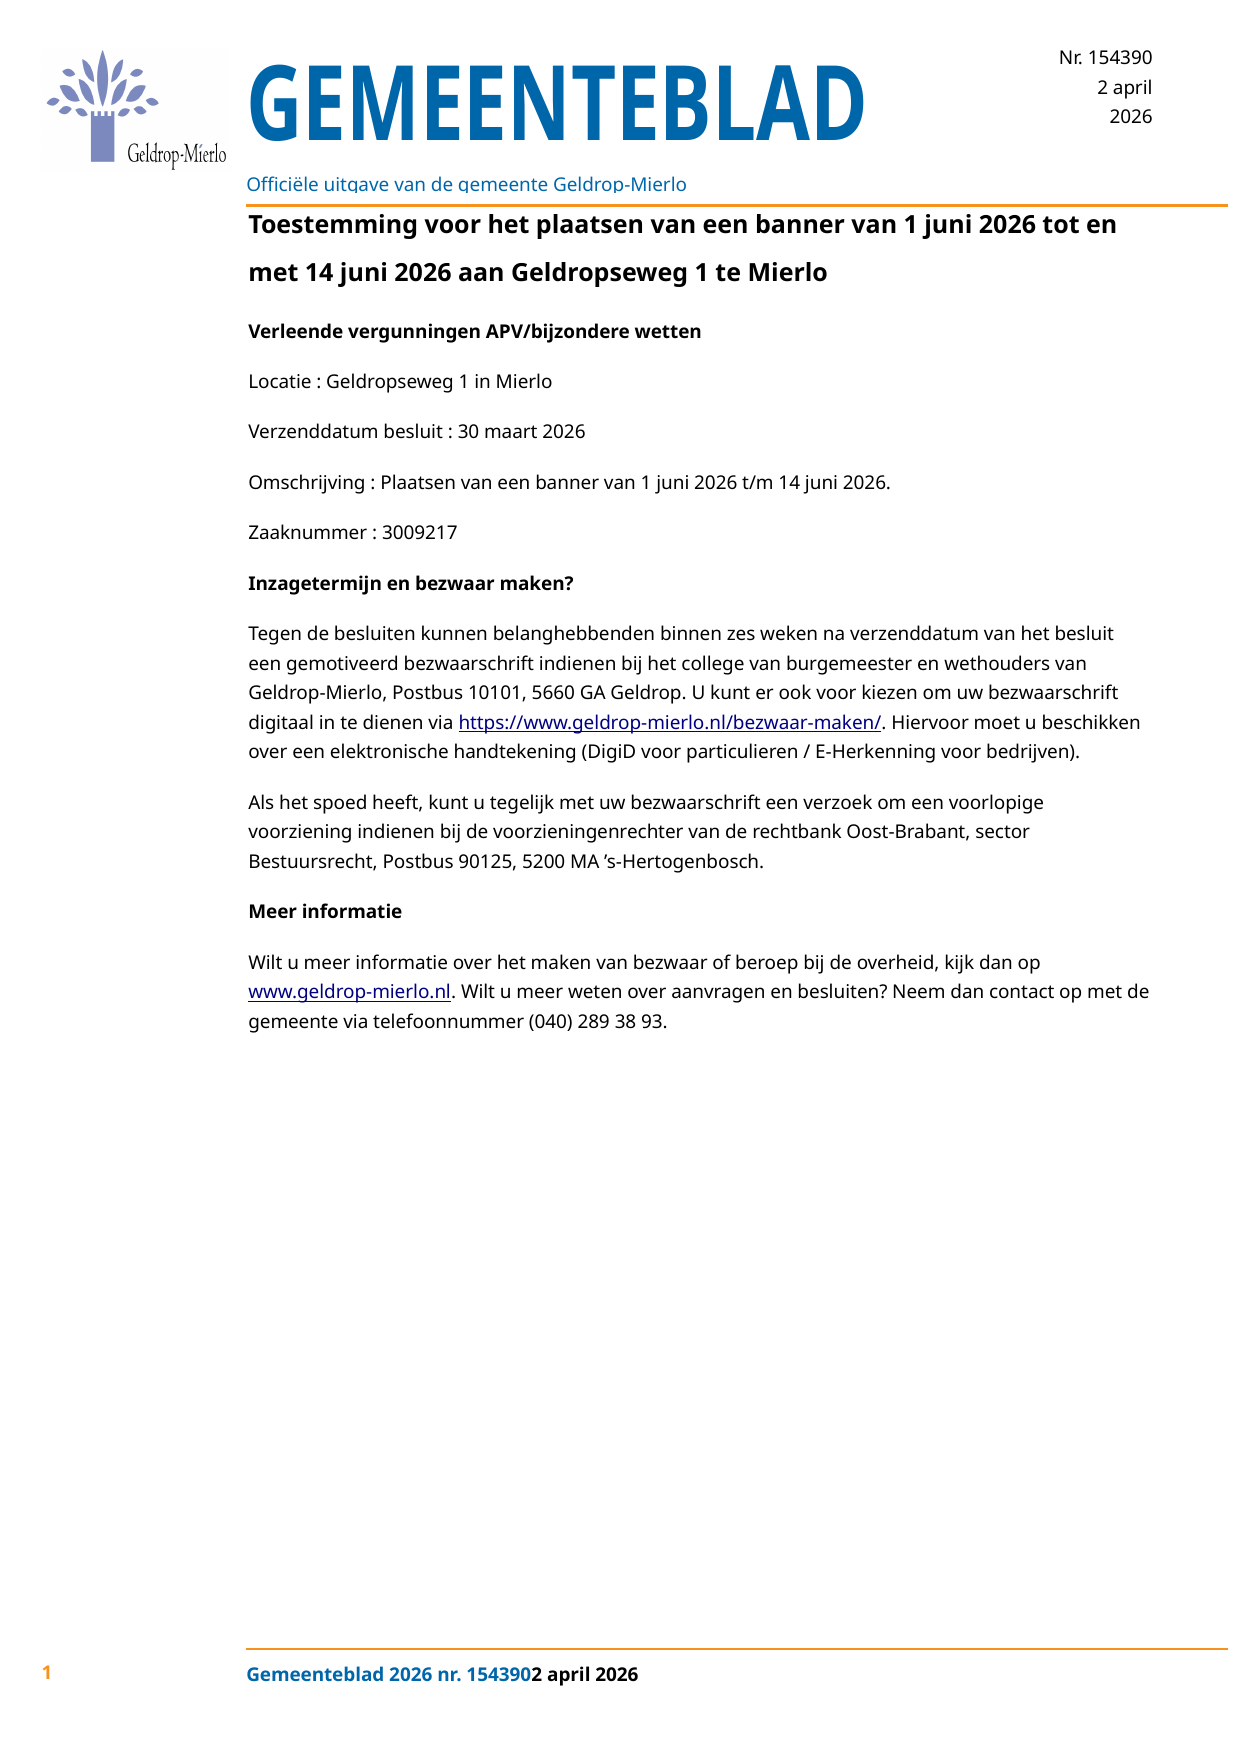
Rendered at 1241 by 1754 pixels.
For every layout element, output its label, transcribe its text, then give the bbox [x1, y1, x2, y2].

text Verleende vergunningen APV/bijzondere wetten [248, 318, 1152, 344]
text Toestemming voor het plaatsen van een banner van 1 juni 2026 tot en met 14 juni 2026 aan Geldropseweg 1 te Mierlo [248, 207, 1152, 288]
text Inzagetermijn en bezwaar maken? [248, 570, 1152, 596]
text Tegen de besluiten kunnen belanghebbenden binnen zes weken na verzenddatum van het besluit een gemotiveerd bezwaarschrift indienen bij het college van burgemeester en wethouders van Geldrop-Mierlo, Postbus 10101, 5660 GA Geldrop. U kunt er ook voor kiezen om uw bezwaarschrift digitaal in te dienen via https://www.geldrop-mierlo.nl/bezwaar-maken/. Hiervoor moet u beschikken over een elektronische handtekening (DigiD voor particulieren / E-Herkenning voor bedrijven). [248, 620, 1152, 764]
text Verzenddatum besluit : 30 maart 2026 [248, 419, 1152, 444]
picture [41, 47, 231, 172]
text Wilt u meer informatie over het maken van bezwaar of beroep bij de overheid, kijk dan op www.geldrop-mierlo.nl. Wilt u meer weten over aanvragen en besluiten? Neem dan contact op met de gemeente via telefoonnummer (040) 289 38 93. [248, 949, 1152, 1034]
text Als het spoed heeft, kunt u tegelijk met uw bezwaarschrift een verzoek om een voorlopige voorziening indienen bij de voorzieningenrechter van de rechtbank Oost-Brabant, sector Bestuursrecht, Postbus 90125, 5200 MA ’s-Hertogenbosch. [248, 789, 1152, 874]
text Locatie : Geldropseweg 1 in Mierlo [248, 368, 1152, 394]
text Meer informatie [248, 899, 1152, 924]
text Omschrijving : Plaatsen van een banner van 1 juni 2026 t/m 14 juni 2026. [248, 469, 1152, 495]
text Zaaknummer : 3009217 [248, 519, 1152, 545]
